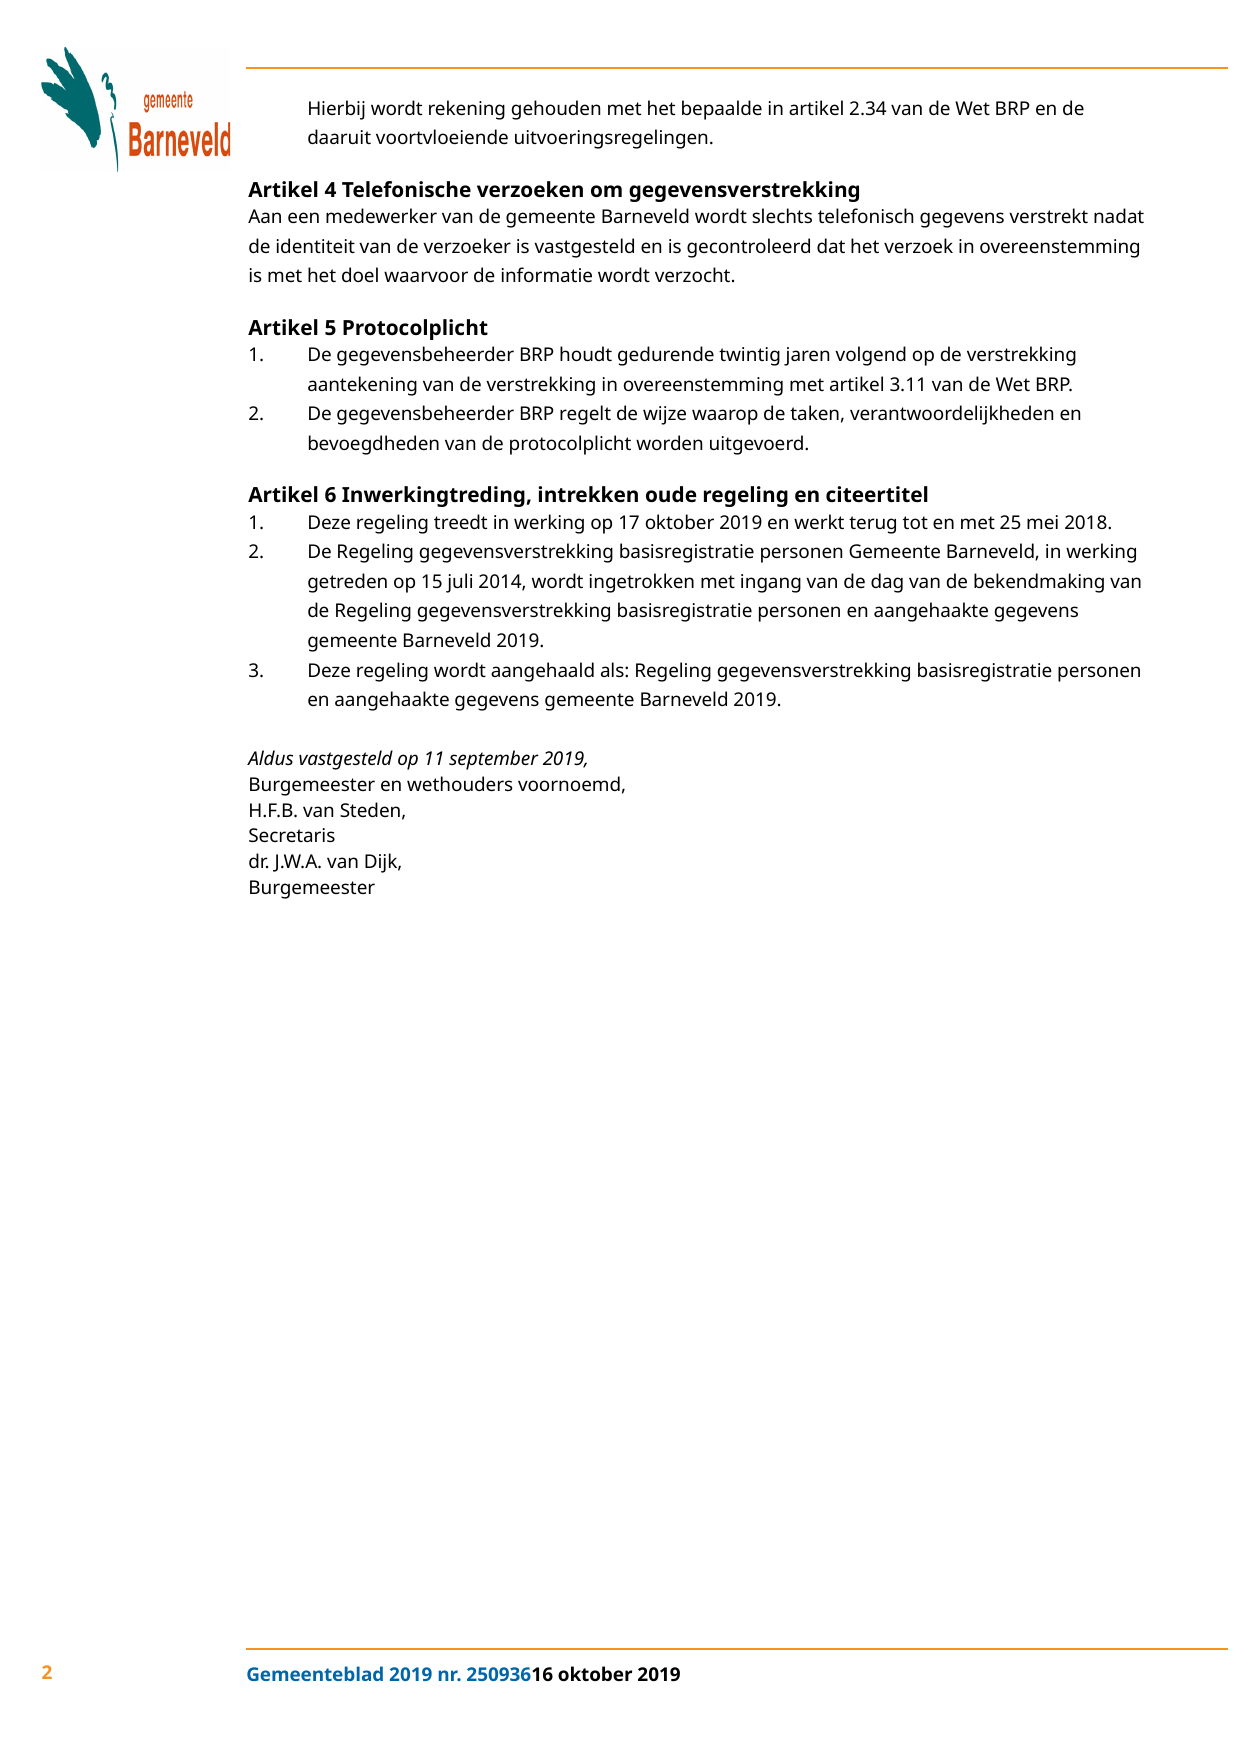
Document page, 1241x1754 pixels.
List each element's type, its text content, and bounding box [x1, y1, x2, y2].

text Secretaris [248, 823, 1152, 848]
list De Regeling gegevensverstrekking basisregistratie personen Gemeente Barneveld, in werking getreden op 15 juli 2014, wordt ingetrokken met ingang van de dag van de bekendmaking van de Regeling gegevensverstrekking basisregistratie personen en aangehaakte gegevens gemeente Barneveld 2019. [248, 538, 1152, 653]
text Artikel 4 Telefonische verzoeken om gegevensverstrekking [248, 175, 1152, 203]
text dr. J.W.A. van Dijk, [248, 848, 1152, 874]
text Aan een medewerker van de gemeente Barneveld wordt slechts telefonisch gegevens verstrekt nadat de identiteit van de verzoeker is vastgesteld en is gecontroleerd dat het verzoek in overeenstemming is met het doel waarvoor de informatie wordt verzocht. [248, 203, 1152, 288]
list De gegevensbeheerder BRP houdt gedurende twintig jaren volgend op de verstrekking aantekening van de verstrekking in overeenstemming met artikel 3.11 van de Wet BRP. [248, 341, 1152, 397]
list Deze regeling wordt aangehaald als: Regeling gegevensverstrekking basisregistratie personen en aangehaakte gegevens gemeente Barneveld 2019. [248, 657, 1152, 712]
text Artikel 5 Protocolplicht [248, 313, 1152, 341]
text Aldus vastgesteld op 11 september 2019, [248, 746, 1152, 771]
list Hierbij wordt rekening gehouden met het bepaalde in artikel 2.34 van de Wet BRP en de daaruit voortvloeiende uitvoeringsregelingen. [248, 95, 1152, 150]
text Artikel 6 Inwerkingtreding, intrekken oude regeling en citeertitel [248, 480, 1152, 509]
text Burgemeester en wethouders voornoemd, [248, 771, 1152, 797]
picture [41, 47, 231, 172]
list Deze regeling treedt in werking op 17 oktober 2019 en werkt terug tot en met 25 mei 2018. [248, 509, 1152, 534]
list De gegevensbeheerder BRP regelt de wijze waarop de taken, verantwoordelijkheden en bevoegdheden van de protocolplicht worden uitgevoerd. [248, 400, 1152, 456]
text Burgemeester [248, 874, 1152, 900]
text H.F.B. van Steden, [248, 797, 1152, 823]
